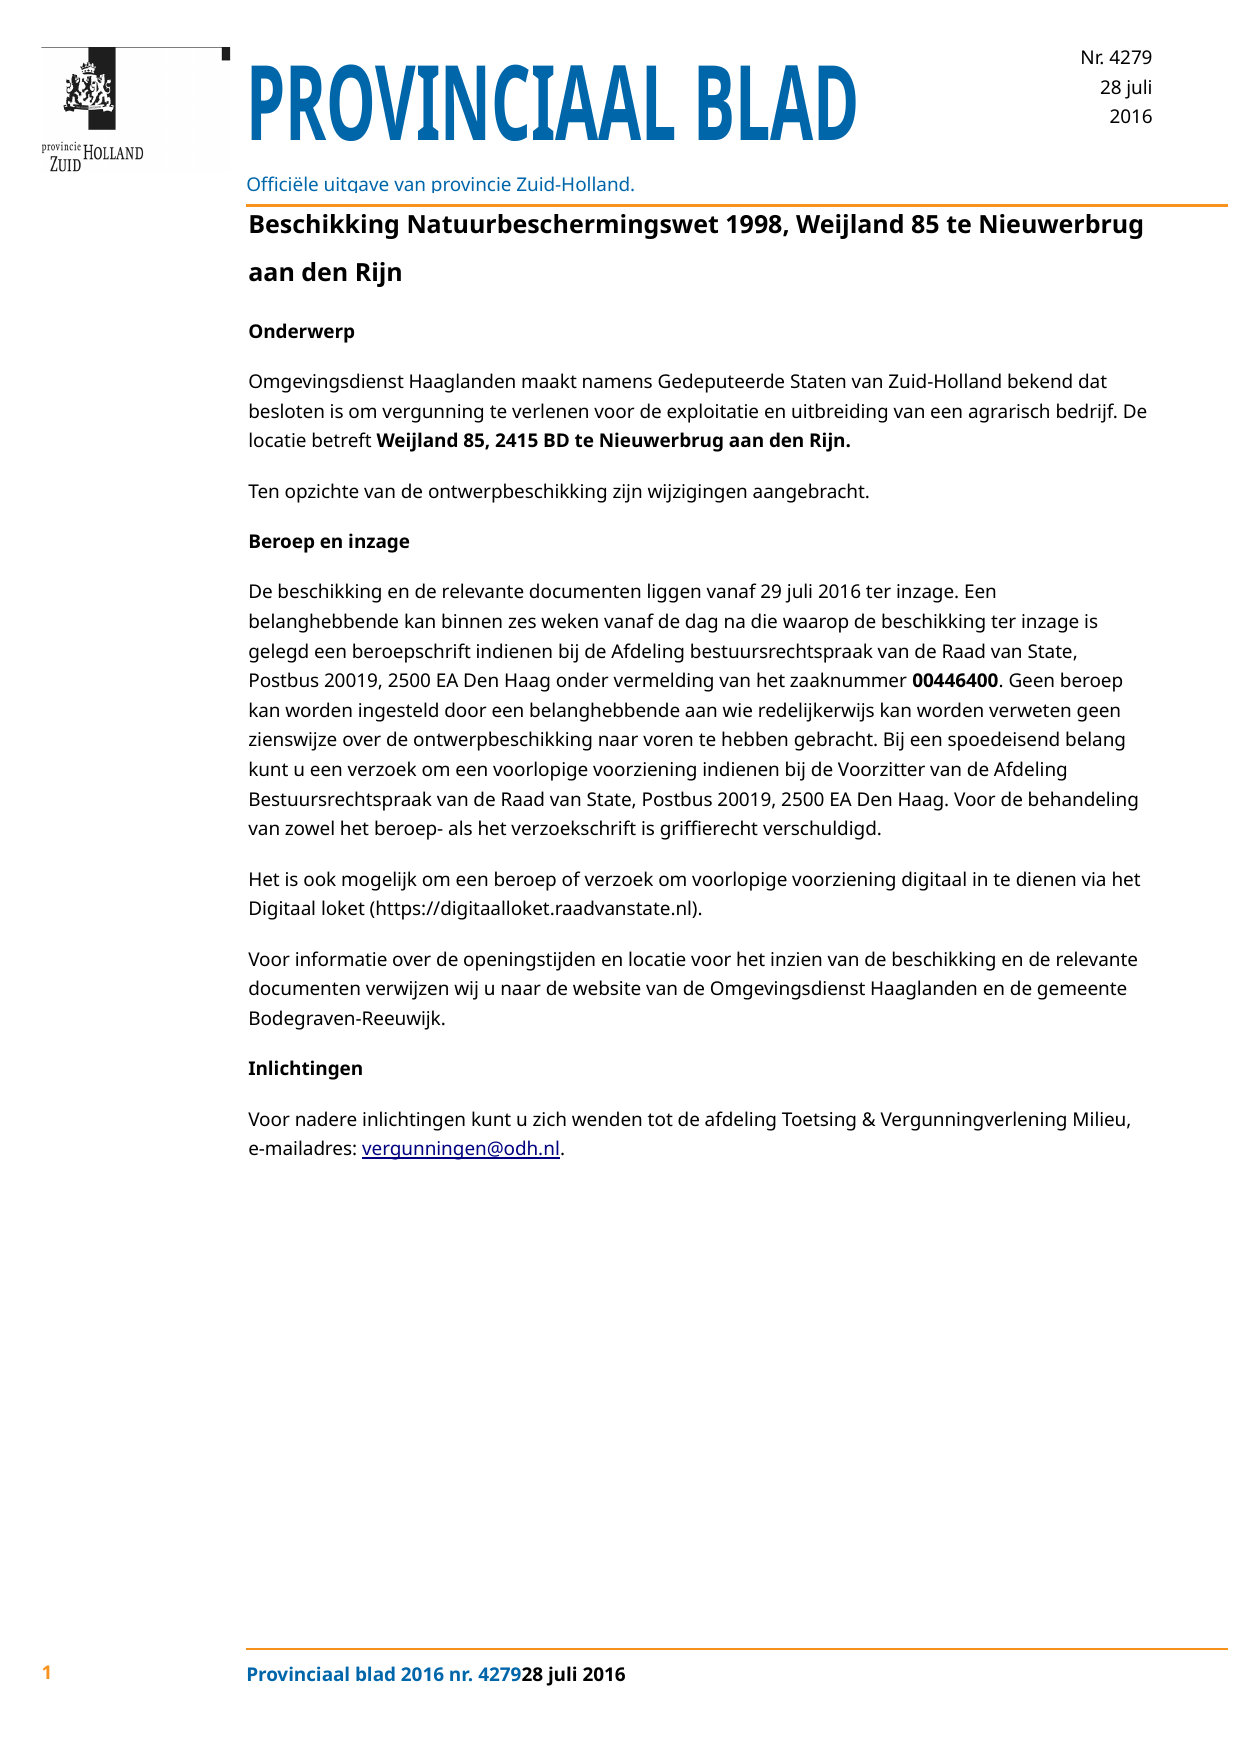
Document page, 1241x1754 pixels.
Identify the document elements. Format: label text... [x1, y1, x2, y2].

text Voor nadere inlichtingen kunt u zich wenden tot de afdeling Toetsing & Vergunningverlening Milieu, e-mailadres: vergunningen@odh.nl. [248, 1106, 1152, 1161]
text Beroep en inzage [248, 528, 1152, 554]
text Het is ook mogelijk om een beroep of verzoek om voorlopige voorziening digitaal in te dienen via het Digitaal loket (https://digitaalloket.raadvanstate.nl). [248, 866, 1152, 921]
text Inlichtingen [248, 1055, 1152, 1081]
text Voor informatie over de openingstijden en locatie voor het inzien van de beschikking en de relevante documenten verwijzen wij u naar de website van de Omgevingsdienst Haaglanden en de gemeente Bodegraven-Reeuwijk. [248, 946, 1152, 1031]
text Onderwerp [248, 318, 1152, 344]
text De beschikking en de relevante documenten liggen vanaf 29 juli 2016 ter inzage. Een belanghebbende kan binnen zes weken vanaf de dag na die waarop de beschikking ter inzage is gelegd een beroepschrift indienen bij de Afdeling bestuursrechtspraak van de Raad van State, Postbus 20019, 2500 EA Den Haag onder vermelding van het zaaknummer 00446400. Geen beroep kan worden ingesteld door een belanghebbende aan wie redelijkerwijs kan worden verweten geen zienswijze over de ontwerpbeschikking naar voren te hebben gebracht. Bij een spoedeisend belang kunt u een verzoek om een voorlopige voorziening indienen bij de Voorzitter van de Afdeling Bestuursrechtspraak van de Raad van State, Postbus 20019, 2500 EA Den Haag. Voor de behandeling van zowel het beroep- als het verzoekschrift is griffierecht verschuldigd. [248, 579, 1152, 841]
picture [41, 47, 231, 172]
text Ten opzichte van de ontwerpbeschikking zijn wijzigingen aangebracht. [248, 478, 1152, 504]
text Omgevingsdienst Haaglanden maakt namens Gedeputeerde Staten van Zuid-Holland bekend dat besloten is om vergunning te verlenen voor de exploitatie en uitbreiding van een agrarisch bedrijf. De locatie betreft Weijland 85, 2415 BD te Nieuwerbrug aan den Rijn. [248, 368, 1152, 453]
text Beschikking Natuurbeschermingswet 1998, Weijland 85 te Nieuwerbrug aan den Rijn [248, 207, 1152, 288]
